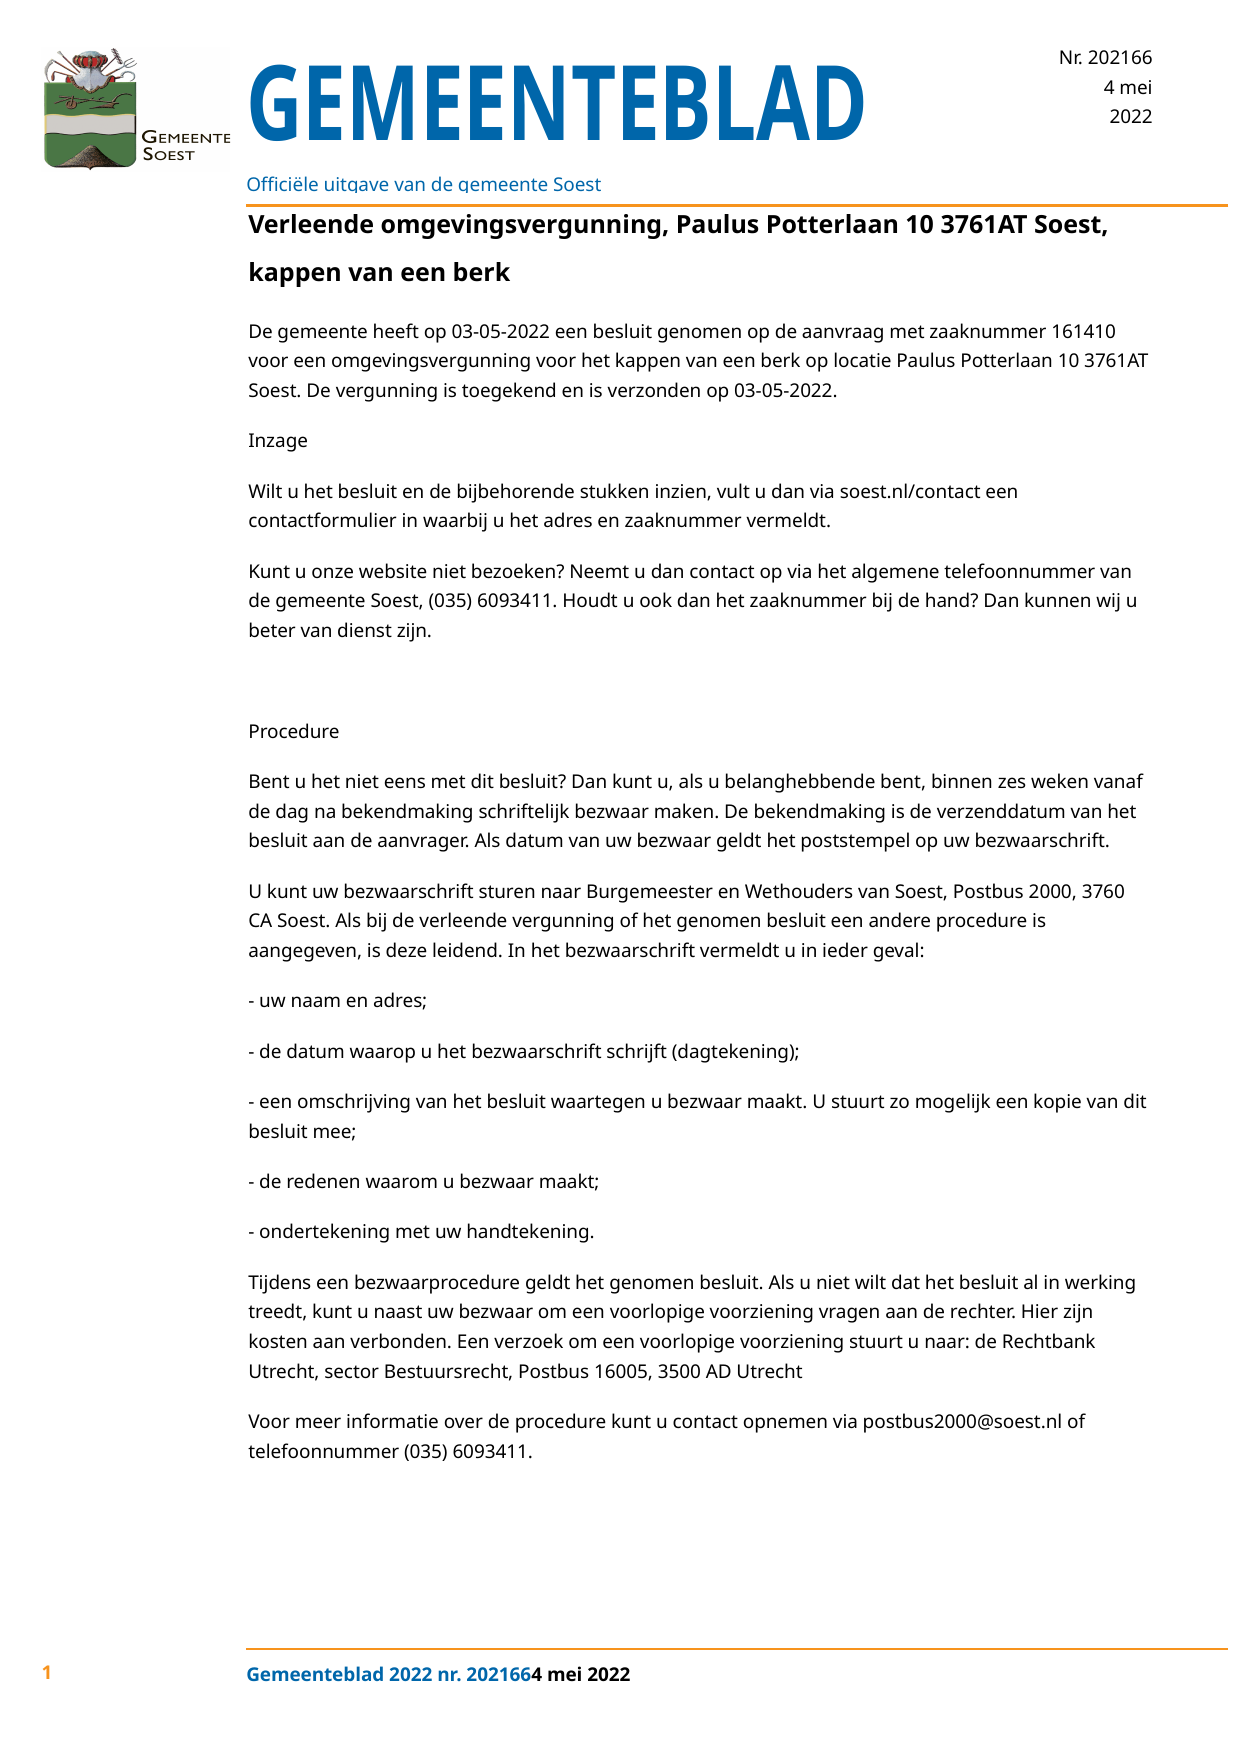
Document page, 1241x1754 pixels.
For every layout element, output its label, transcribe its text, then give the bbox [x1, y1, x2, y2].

text - de datum waarop u het bezwaarschrift schrijft (dagtekening); [248, 1038, 1152, 1064]
text Inzage [248, 427, 1152, 453]
text De gemeente heeft op 03-05-2022 een besluit genomen op de aanvraag met zaaknummer 161410 voor een omgevingsvergunning voor het kappen van een berk op locatie Paulus Potterlaan 10 3761AT Soest. De vergunning is toegekend en is verzonden op 03-05-2022. [248, 318, 1152, 403]
text - uw naam en adres; [248, 987, 1152, 1013]
text Verleende omgevingsvergunning, Paulus Potterlaan 10 3761AT Soest, kappen van een berk [248, 207, 1152, 288]
text Wilt u het besluit en de bijbehorende stukken inzien, vult u dan via soest.nl/contact een contactformulier in waarbij u het adres en zaaknummer vermeldt. [248, 478, 1152, 533]
text U kunt uw bezwaarschrift sturen naar Burgemeester en Wethouders van Soest, Postbus 2000, 3760 CA Soest. Als bij de verleende vergunning of het genomen besluit een andere procedure is aangegeven, is deze leidend. In het bezwaarschrift vermeldt u in ieder geval: [248, 878, 1152, 963]
text - de redenen waarom u bezwaar maakt; [248, 1168, 1152, 1194]
text - ondertekening met uw handtekening. [248, 1219, 1152, 1244]
text Bent u het niet eens met dit besluit? Dan kunt u, als u belanghebbende bent, binnen zes weken vanaf de dag na bekendmaking schriftelijk bezwaar maken. De bekendmaking is de verzenddatum van het besluit aan de aanvrager. Als datum van uw bezwaar geldt het poststempel op uw bezwaarschrift. [248, 768, 1152, 853]
picture [41, 47, 231, 172]
text Procedure [248, 718, 1152, 744]
text Voor meer informatie over de procedure kunt u contact opnemen via postbus2000@soest.nl of telefoonnummer (035) 6093411. [248, 1408, 1152, 1464]
text - een omschrijving van het besluit waartegen u bezwaar maakt. U stuurt zo mogelijk een kopie van dit besluit mee; [248, 1088, 1152, 1144]
text Tijdens een bezwaarprocedure geldt het genomen besluit. Als u niet wilt dat het besluit al in werking treedt, kunt u naast uw bezwaar om een voorlopige voorziening vragen aan de rechter. Hier zijn kosten aan verbonden. Een verzoek om een voorlopige voorziening stuurt u naar: de Rechtbank Utrecht, sector Bestuursrecht, Postbus 16005, 3500 AD Utrecht [248, 1269, 1152, 1384]
text Kunt u onze website niet bezoeken? Neemt u dan contact op via het algemene telefoonnummer van de gemeente Soest, (035) 6093411. Houdt u ook dan het zaaknummer bij de hand? Dan kunnen wij u beter van dienst zijn. [248, 558, 1152, 643]
